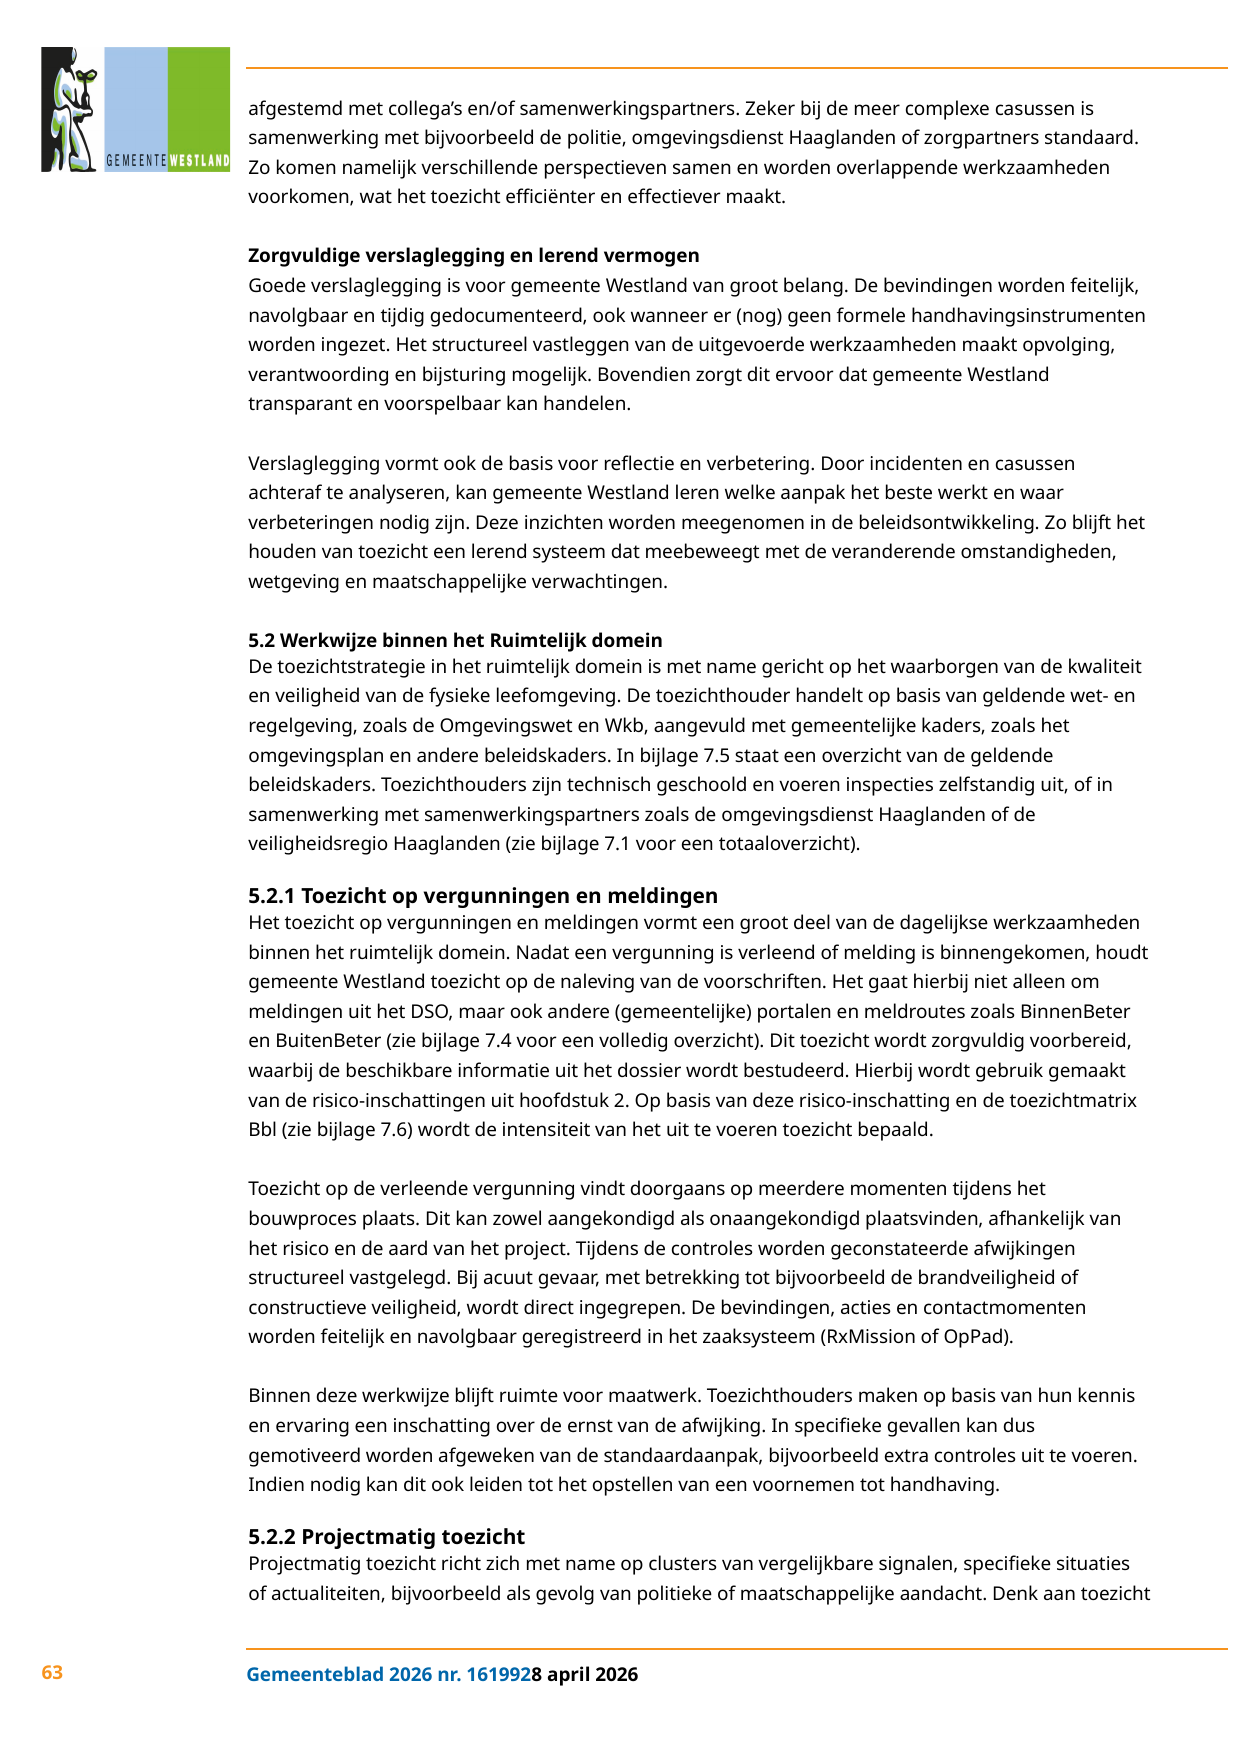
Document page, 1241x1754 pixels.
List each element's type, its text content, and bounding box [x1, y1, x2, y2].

text afgestemd met collega’s en/of samenwerkingspartners. Zeker bij de meer complexe casussen is samenwerking met bijvoorbeeld de politie, omgevingsdienst Haaglanden of zorgpartners standaard. Zo komen namelijk verschillende perspectieven samen en worden overlappende werkzaamheden voorkomen, wat het toezicht efficiënter en effectiever maakt. [248, 95, 1152, 209]
text 5.2 Werkwijze binnen het Ruimtelijk domein [248, 627, 1152, 653]
text Projectmatig toezicht richt zich met name op clusters van vergelijkbare signalen, specifieke situaties of actualiteiten, bijvoorbeeld als gevolg van politieke of maatschappelijke aandacht. Denk aan toezicht [248, 1550, 1152, 1606]
text Goede verslaglegging is voor gemeente Westland van groot belang. De bevindingen worden feitelijk, navolgbaar en tijdig gedocumenteerd, ook wanneer er (nog) geen formele handhavingsinstrumenten worden ingezet. Het structureel vastleggen van de uitgevoerde werkzaamheden maakt opvolging, verantwoording en bijsturing mogelijk. Bovendien zorgt dit ervoor dat gemeente Westland transparant en voorspelbaar kan handelen. [248, 272, 1152, 416]
text Binnen deze werkwijze blijft ruimte voor maatwerk. Toezichthouders maken op basis van hun kennis en ervaring een inschatting over de ernst van de afwijking. In specifieke gevallen kan dus gemotiveerd worden afgeweken van de standaardaanpak, bijvoorbeeld extra controles uit te voeren. Indien nodig kan dit ook leiden tot het opstellen van een voornemen tot handhaving. [248, 1383, 1152, 1497]
text Toezicht op de verleende vergunning vindt doorgaans op meerdere momenten tijdens het bouwproces plaats. Dit kan zowel aangekondigd als onaangekondigd plaatsvinden, afhankelijk van het risico en de aard van het project. Tijdens de controles worden geconstateerde afwijkingen structureel vastgelegd. Bij acuut gevaar, met betrekking tot bijvoorbeeld de brandveiligheid of constructieve veiligheid, wordt direct ingegrepen. De bevindingen, acties en contactmomenten worden feitelijk en navolgbaar geregistreerd in het zaaksysteem (RxMission of OpPad). [248, 1176, 1152, 1349]
text 5.2.1 Toezicht op vergunningen en meldingen [248, 881, 1152, 909]
text De toezichtstrategie in het ruimtelijk domein is met name gericht op het waarborgen van de kwaliteit en veiligheid van de fysieke leefomgeving. De toezichthouder handelt op basis van geldende wet- en regelgeving, zoals de Omgevingswet en Wkb, aangevuld met gemeentelijke kaders, zoals het omgevingsplan en andere beleidskaders. In bijlage 7.5 staat een overzicht van de geldende beleidskaders. Toezichthouders zijn technisch geschoold en voeren inspecties zelfstandig uit, of in samenwerking met samenwerkingspartners zoals de omgevingsdienst Haaglanden of de veiligheidsregio Haaglanden (zie bijlage 7.1 voor een totaaloverzicht). [248, 653, 1152, 856]
text 5.2.2 Projectmatig toezicht [248, 1522, 1152, 1550]
picture [41, 47, 231, 172]
text Het toezicht op vergunningen en meldingen vormt een groot deel van de dagelijkse werkzaamheden binnen het ruimtelijk domein. Nadat een vergunning is verleend of melding is binnengekomen, houdt gemeente Westland toezicht op de naleving van de voorschriften. Het gaat hierbij niet alleen om meldingen uit het DSO, maar ook andere (gemeentelijke) portalen en meldroutes zoals BinnenBeter en BuitenBeter (zie bijlage 7.4 voor een volledig overzicht). Dit toezicht wordt zorgvuldig voorbereid, waarbij de beschikbare informatie uit het dossier wordt bestudeerd. Hierbij wordt gebruik gemaakt van de risico-inschattingen uit hoofdstuk 2. Op basis van deze risico-inschatting en de toezichtmatrix Bbl (zie bijlage 7.6) wordt de intensiteit van het uit te voeren toezicht bepaald. [248, 909, 1152, 1142]
text Verslaglegging vormt ook de basis voor reflectie en verbetering. Door incidenten en casussen achteraf te analyseren, kan gemeente Westland leren welke aanpak het beste werkt en waar verbeteringen nodig zijn. Deze inzichten worden meegenomen in de beleidsontwikkeling. Zo blijft het houden van toezicht een lerend systeem dat meebeweegt met de veranderende omstandigheden, wetgeving en maatschappelijke verwachtingen. [248, 450, 1152, 594]
text Zorgvuldige verslaglegging en lerend vermogen [248, 243, 1152, 268]
